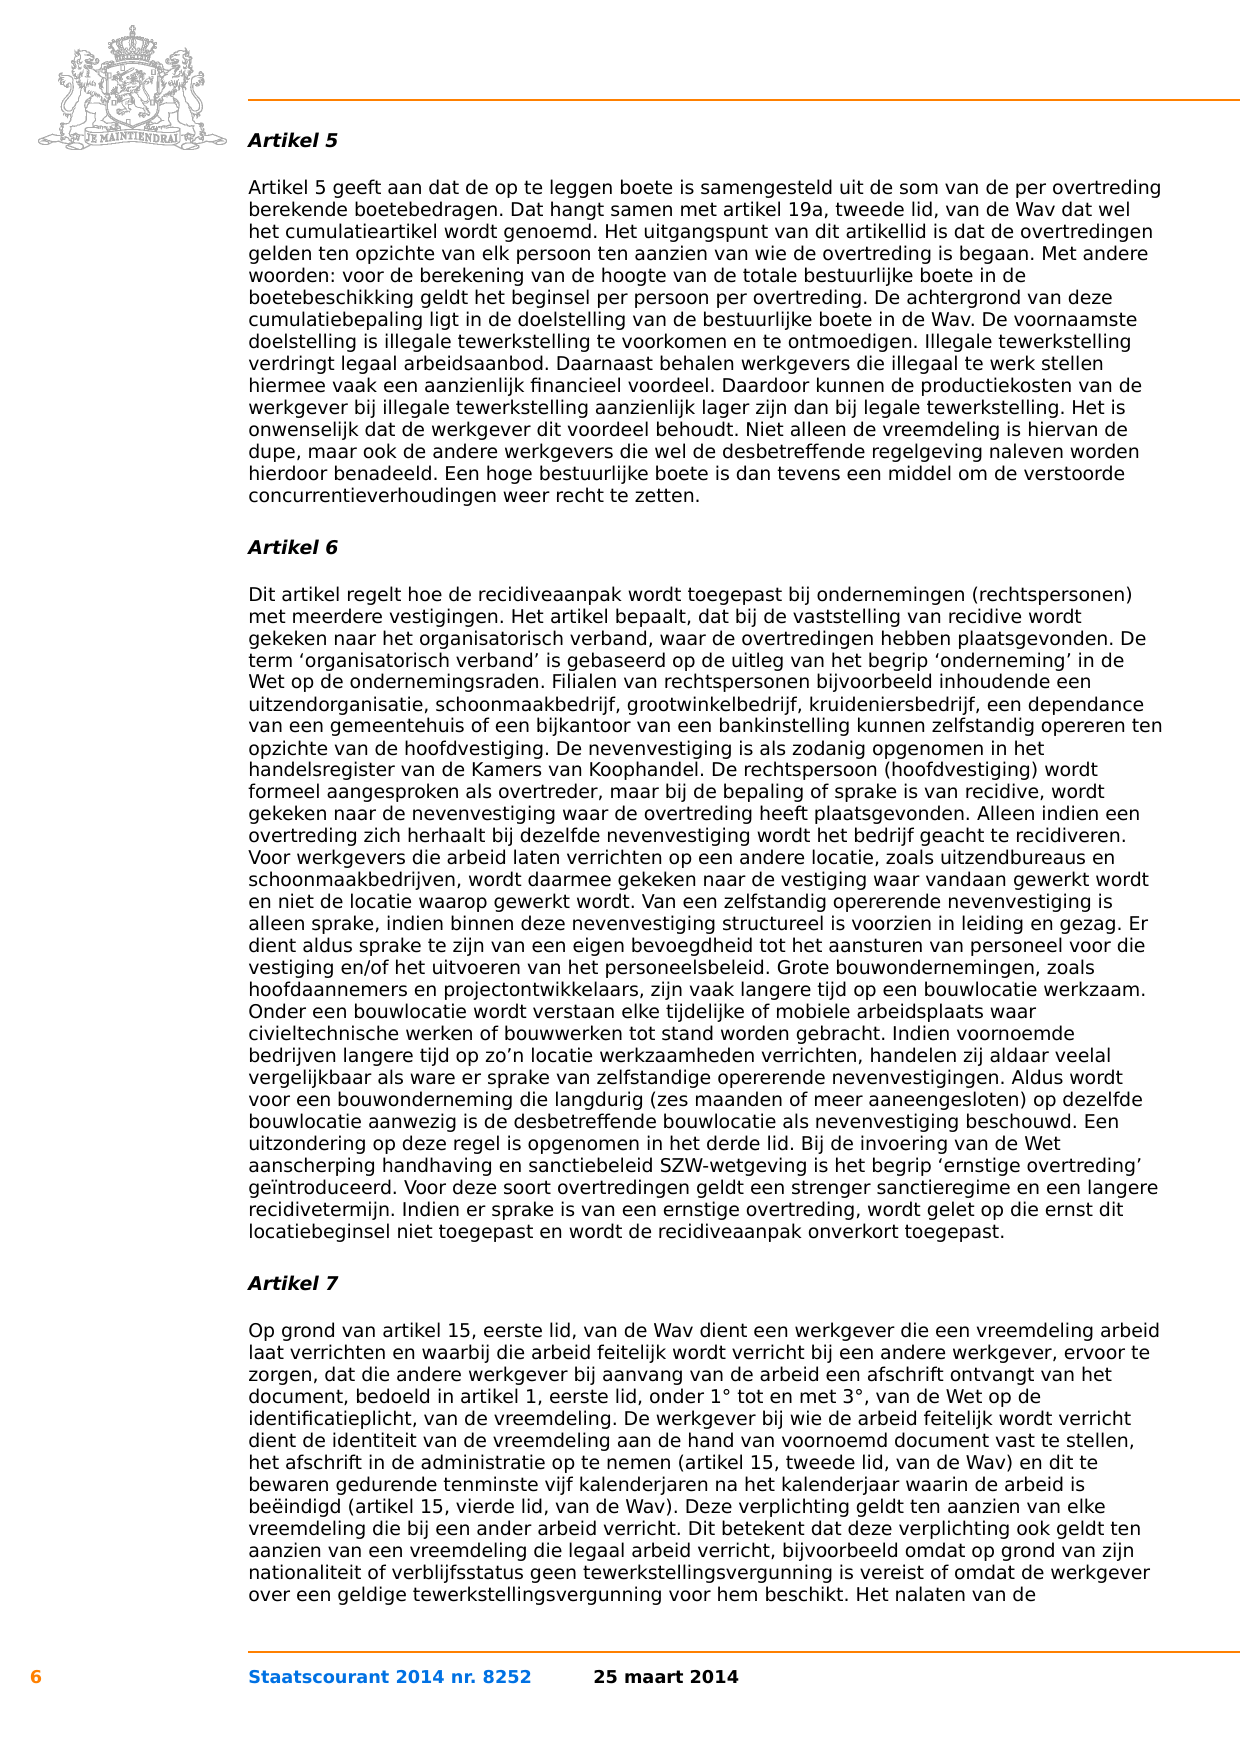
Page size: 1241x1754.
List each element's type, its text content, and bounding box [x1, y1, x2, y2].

text Artikel 5 geeft aan dat de op te leggen boete is samengesteld uit de som van de per overtreding berekende boetebedragen. Dat hangt samen met artikel 19a, tweede lid, van de Wav dat wel het cumulatieartikel wordt genoemd. Het uitgangspunt van dit artikellid is dat de overtredingen gelden ten opzichte van elk persoon ten aanzien van wie de overtreding is begaan. Met andere woorden: voor de berekening van de hoogte van de totale bestuurlijke boete in de boetebeschikking geldt het beginsel per persoon per overtreding. De achtergrond van deze cumulatiebepaling ligt in de doelstelling van de bestuurlijke boete in de Wav. De voornaamste doelstelling is illegale tewerkstelling te voorkomen en te ontmoedigen. Illegale tewerkstelling verdringt legaal arbeidsaanbod. Daarnaast behalen werkgevers die illegaal te werk stellen hiermee vaak een aanzienlijk financieel voordeel. Daardoor kunnen de productiekosten van de werkgever bij illegale tewerkstelling aanzienlijk lager zijn dan bij legale tewerkstelling. Het is onwenselijk dat de werkgever dit voordeel behoudt. Niet alleen de vreemdeling is hiervan de dupe, maar ook de andere werkgevers die wel de desbetreffende regelgeving naleven worden hierdoor benadeeld. Een hoge bestuurlijke boete is dan tevens een middel om de verstoorde concurrentieverhoudingen weer recht te zetten. [248, 177, 1163, 507]
text Dit artikel regelt hoe de recidiveaanpak wordt toegepast bij ondernemingen (rechtspersonen) met meerdere vestigingen. Het artikel bepaalt, dat bij de vaststelling van recidive wordt gekeken naar het organisatorisch verband, waar de overtredingen hebben plaatsgevonden. De term ‘organisatorisch verband’ is gebaseerd op de uitleg van het begrip ‘onderneming’ in de Wet op de ondernemingsraden. Filialen van rechtspersonen bijvoorbeeld inhoudende een uitzendorganisatie, schoonmaakbedrijf, grootwinkelbedrijf, kruideniersbedrijf, een dependance van een gemeentehuis of een bijkantoor van een bankinstelling kunnen zelfstandig opereren ten opzichte van de hoofdvestiging. De nevenvestiging is als zodanig opgenomen in het handelsregister van de Kamers van Koophandel. De rechtspersoon (hoofdvestiging) wordt formeel aangesproken als overtreder, maar bij de bepaling of sprake is van recidive, wordt gekeken naar de nevenvestiging waar de overtreding heeft plaatsgevonden. Alleen indien een overtreding zich herhaalt bij dezelfde nevenvestiging wordt het bedrijf geacht te recidiveren. Voor werkgevers die arbeid laten verrichten op een andere locatie, zoals uitzendbureaus en schoonmaakbedrijven, wordt daarmee gekeken naar de vestiging waar vandaan gewerkt wordt en niet de locatie waarop gewerkt wordt. Van een zelfstandig opererende nevenvestiging is alleen sprake, indien binnen deze nevenvestiging structureel is voorzien in leiding en gezag. Er dient aldus sprake te zijn van een eigen bevoegdheid tot het aansturen van personeel voor die vestiging en/of het uitvoeren van het personeelsbeleid. Grote bouwondernemingen, zoals hoofdaannemers en projectontwikkelaars, zijn vaak langere tijd op een bouwlocatie werkzaam. Onder een bouwlocatie wordt verstaan elke tijdelijke of mobiele arbeidsplaats waar civieltechnische werken of bouwwerken tot stand worden gebracht. Indien voornoemde bedrijven langere tijd op zo’n locatie werkzaamheden verrichten, handelen zij aldaar veelal vergelijkbaar als ware er sprake van zelfstandige opererende nevenvestigingen. Aldus wordt voor een bouwonderneming die langdurig (zes maanden of meer aaneengesloten) op dezelfde bouwlocatie aanwezig is de desbetreffende bouwlocatie als nevenvestiging beschouwd. Een uitzondering op deze regel is opgenomen in het derde lid. Bij de invoering van de Wet aanscherping handhaving en sanctiebeleid SZW-wetgeving is het begrip ‘ernstige overtreding’ geïntroduceerd. Voor deze soort overtredingen geldt een strenger sanctieregime en een langere recidivetermijn. Indien er sprake is van een ernstige overtreding, wordt gelet op die ernst dit locatiebeginsel niet toegepast en wordt de recidiveaanpak onverkort toegepast. [248, 583, 1163, 1243]
text Op grond van artikel 15, eerste lid, van de Wav dient een werkgever die een vreemdeling arbeid laat verrichten en waarbij die arbeid feitelijk wordt verricht bij een andere werkgever, ervoor te zorgen, dat die andere werkgever bij aanvang van de arbeid een afschrift ontvangt van het document, bedoeld in artikel 1, eerste lid, onder 1° tot en met 3°, van de Wet op de identificatieplicht, van de vreemdeling. De werkgever bij wie de arbeid feitelijk wordt verricht dient de identiteit van de vreemdeling aan de hand van voornoemd document vast te stellen, het afschrift in de administratie op te nemen (artikel 15, tweede lid, van de Wav) en dit te bewaren gedurende tenminste vijf kalenderjaren na het kalenderjaar waarin de arbeid is beëindigd (artikel 15, vierde lid, van de Wav). Deze verplichting geldt ten aanzien van elke vreemdeling die bij een ander arbeid verricht. Dit betekent dat deze verplichting ook geldt ten aanzien van een vreemdeling die legaal arbeid verricht, bijvoorbeeld omdat op grond van zijn nationaliteit of verblijfsstatus geen tewerkstellingsvergunning is vereist of omdat de werkgever over een geldige tewerkstellingsvergunning voor hem beschikt. Het nalaten van de [248, 1320, 1163, 1606]
subtitle Artikel 6 [248, 537, 1163, 558]
picture [38, 25, 227, 150]
subtitle Artikel 5 [248, 130, 1163, 152]
subtitle Artikel 7 [248, 1273, 1163, 1295]
